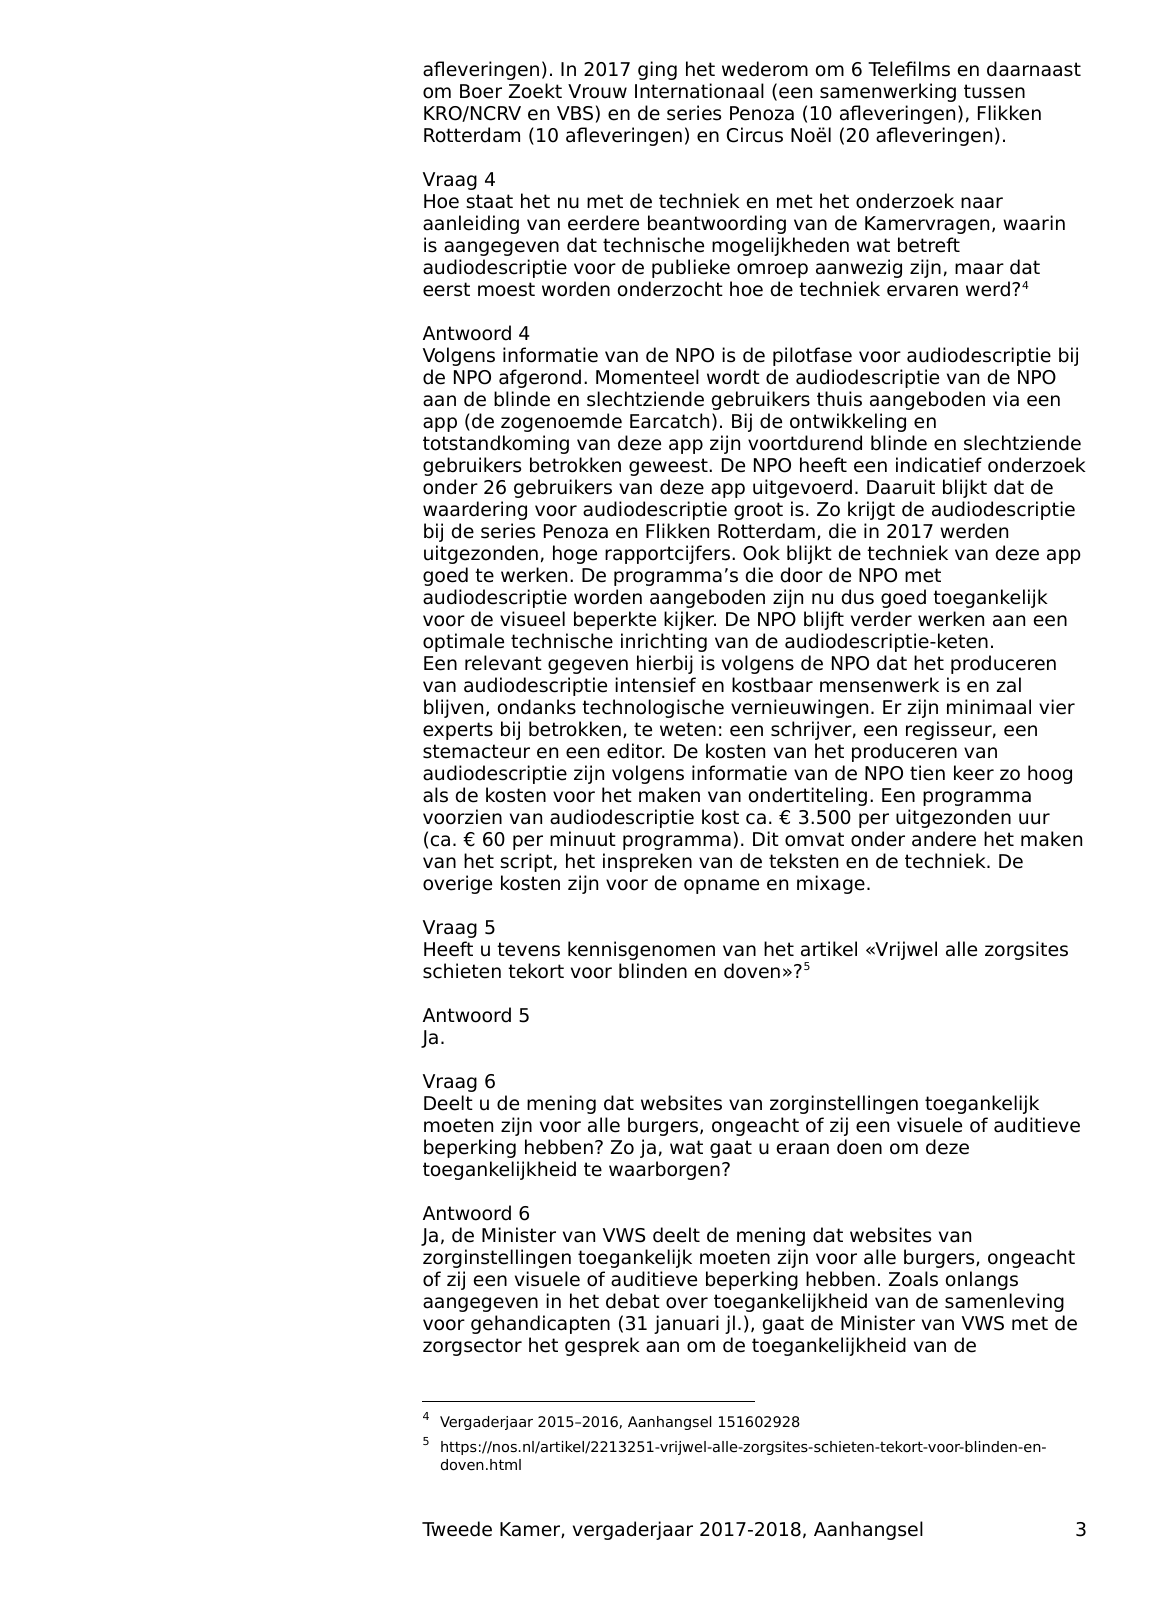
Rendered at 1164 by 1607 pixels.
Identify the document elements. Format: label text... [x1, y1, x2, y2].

text Vraag 6 [422, 1071, 1087, 1093]
text Ja. [422, 1027, 1087, 1049]
text https://nos.nl/artikel/2213251-vrijwel-alle-zorgsites-schieten-tekort-voor-blinden-en-doven.html [422, 1435, 1087, 1474]
text Deelt u de mening dat websites van zorginstellingen toegankelijk moeten zijn voor alle burgers, ongeacht of zij een visuele of auditieve beperking hebben? Zo ja, wat gaat u eraan doen om deze toegankelijkheid te waarborgen? [422, 1093, 1087, 1181]
text Vraag 5 [422, 917, 1087, 939]
text Antwoord 6 [422, 1203, 1087, 1225]
text Ja, de Minister van VWS deelt de mening dat websites van zorginstellingen toegankelijk moeten zijn voor alle burgers, ongeacht of zij een visuele of auditieve beperking hebben. Zoals onlangs aangegeven in het debat over toegankelijkheid van de samenleving voor gehandicapten (31 januari jl.), gaat de Minister van VWS met de zorgsector het gesprek aan om de toegankelijkheid van de [422, 1225, 1087, 1357]
text Een relevant gegeven hierbij is volgens de NPO dat het produceren van audiodescriptie intensief en kostbaar mensenwerk is en zal blijven, ondanks technologische vernieuwingen. Er zijn minimaal vier experts bij betrokken, te weten: een schrijver, een regisseur, een stemacteur en een editor. De kosten van het produceren van audiodescriptie zijn volgens informatie van de NPO tien keer zo hoog als de kosten voor het maken van ondertiteling. Een programma voorzien van audiodescriptie kost ca. € 3.500 per uitgezonden uur (ca. € 60 per minuut programma). Dit omvat onder andere het maken van het script, het inspreken van de teksten en de techniek. De overige kosten zijn voor de opname en mixage. [422, 653, 1087, 895]
text Heeft u tevens kennisgenomen van het artikel «Vrijwel alle zorgsites schieten tekort voor blinden en doven»? [422, 939, 1087, 983]
text Vergaderjaar 2015–2016, Aanhangsel 151602928 [422, 1410, 1087, 1432]
text Volgens informatie van de NPO is de pilotfase voor audiodescriptie bij de NPO afgerond. Momenteel wordt de audiodescriptie van de NPO aan de blinde en slechtziende gebruikers thuis aangeboden via een app (de zogenoemde Earcatch). Bij de ontwikkeling en totstandkoming van deze app zijn voortdurend blinde en slechtziende gebruikers betrokken geweest. De NPO heeft een indicatief onderzoek onder 26 gebruikers van deze app uitgevoerd. Daaruit blijkt dat de waardering voor audiodescriptie groot is. Zo krijgt de audiodescriptie bij de series Penoza en Flikken Rotterdam, die in 2017 werden uitgezonden, hoge rapportcijfers. Ook blijkt de techniek van deze app goed te werken. De programma’s die door de NPO met audiodescriptie worden aangeboden zijn nu dus goed toegankelijk voor de visueel beperkte kijker. De NPO blijft verder werken aan een optimale technische inrichting van de audiodescriptie-keten. [422, 345, 1087, 653]
text Hoe staat het nu met de techniek en met het onderzoek naar aanleiding van eerdere beantwoording van de Kamervragen, waarin is aangegeven dat technische mogelijkheden wat betreft audiodescriptie voor de publieke omroep aanwezig zijn, maar dat eerst moest worden onderzocht hoe de techniek ervaren werd? [422, 191, 1087, 301]
text Antwoord 4 [422, 323, 1087, 345]
text Antwoord 5 [422, 1005, 1087, 1027]
text Vraag 4 [422, 169, 1087, 191]
text afleveringen). In 2017 ging het wederom om 6 Telefilms en daarnaast om Boer Zoekt Vrouw Internationaal (een samenwerking tussen KRO/NCRV en VBS) en de series Penoza (10 afleveringen), Flikken Rotterdam (10 afleveringen) en Circus Noël (20 afleveringen). [422, 59, 1087, 147]
